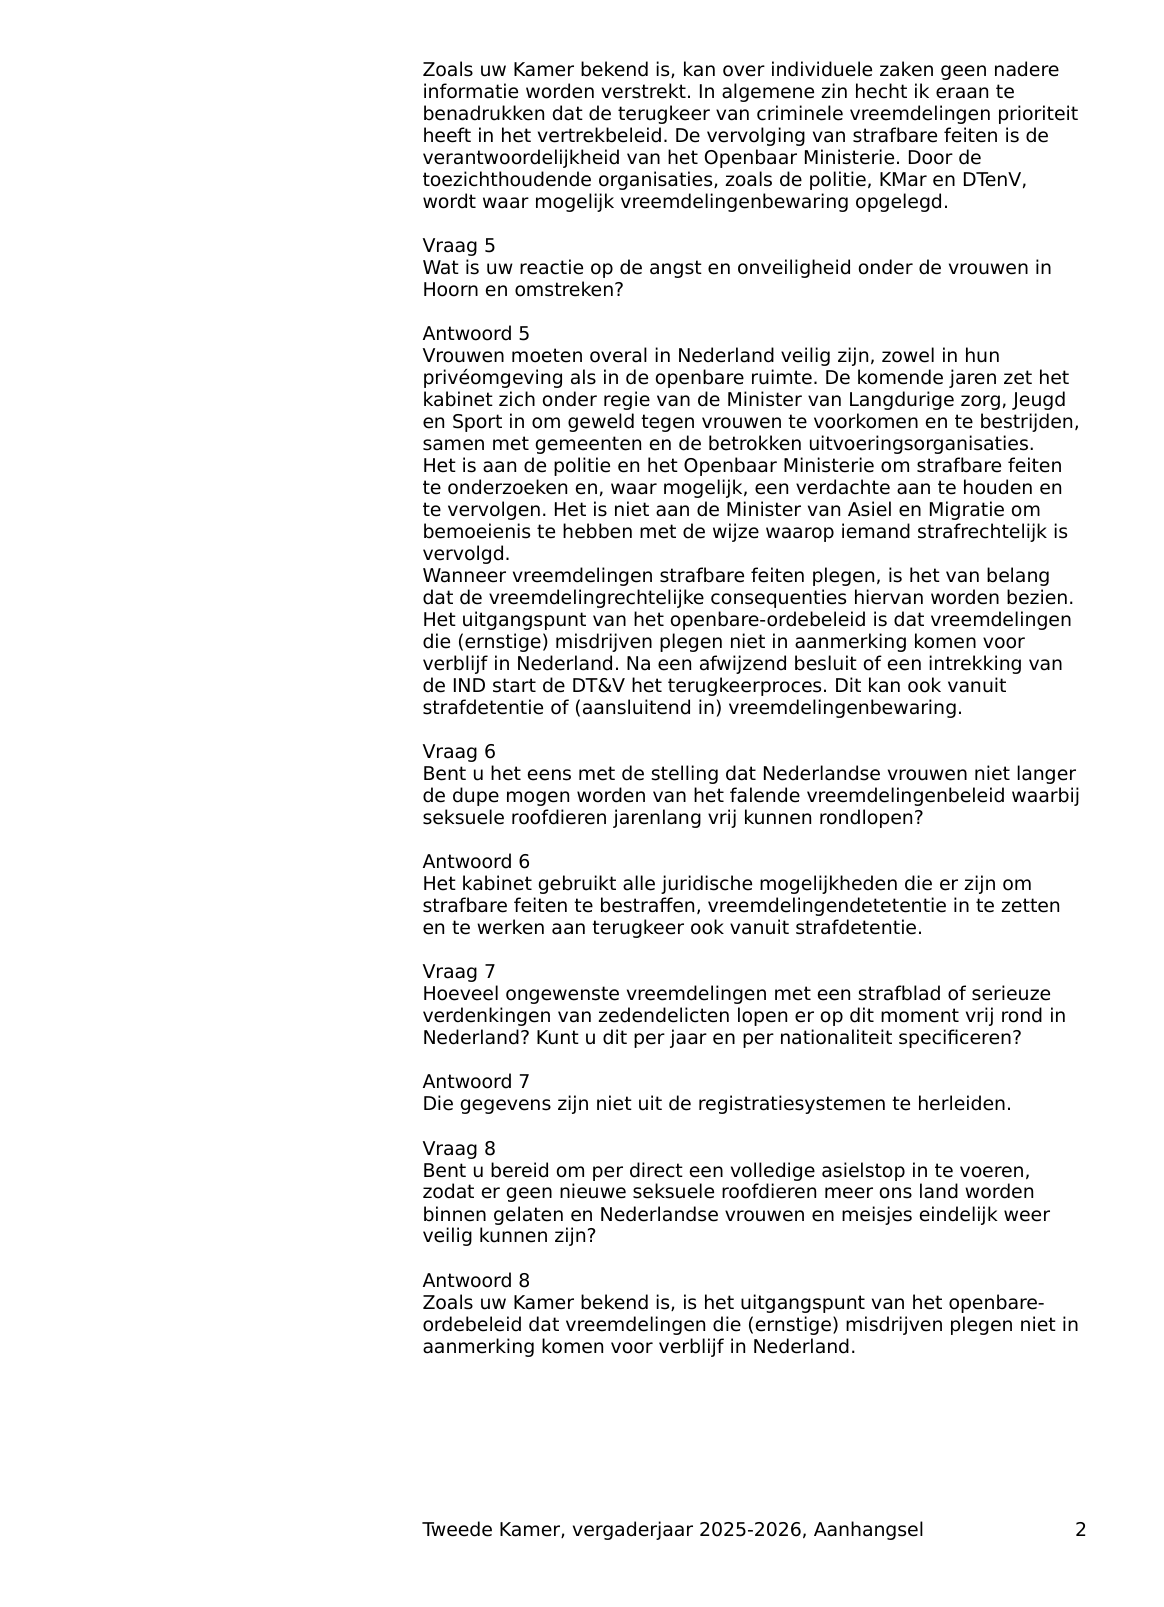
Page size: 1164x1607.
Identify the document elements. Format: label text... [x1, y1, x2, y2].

text Vraag 7 [422, 961, 1087, 983]
text Antwoord 5 [422, 323, 1087, 345]
text Vraag 5 [422, 235, 1087, 257]
text Die gegevens zijn niet uit de registratiesystemen te herleiden. [422, 1093, 1087, 1115]
text Wanneer vreemdelingen strafbare feiten plegen, is het van belang dat de vreemdelingrechtelijke consequenties hiervan worden bezien. Het uitgangspunt van het openbare-ordebeleid is dat vreemdelingen die (ernstige) misdrijven plegen niet in aanmerking komen voor verblijf in Nederland. Na een afwijzend besluit of een intrekking van de IND start de DT&V het terugkeerproces. Dit kan ook vanuit strafdetentie of (aansluitend in) vreemdelingenbewaring. [422, 565, 1087, 719]
text Zoals uw Kamer bekend is, is het uitgangspunt van het openbare-ordebeleid dat vreemdelingen die (ernstige) misdrijven plegen niet in aanmerking komen voor verblijf in Nederland. [422, 1292, 1087, 1357]
text Het is aan de politie en het Openbaar Ministerie om strafbare feiten te onderzoeken en, waar mogelijk, een verdachte aan te houden en te vervolgen. Het is niet aan de Minister van Asiel en Migratie om bemoeienis te hebben met de wijze waarop iemand strafrechtelijk is vervolgd. [422, 455, 1087, 565]
text Antwoord 8 [422, 1269, 1087, 1292]
text Vraag 6 [422, 741, 1087, 763]
text Antwoord 6 [422, 851, 1087, 873]
text Zoals uw Kamer bekend is, kan over individuele zaken geen nadere informatie worden verstrekt. In algemene zin hecht ik eraan te benadrukken dat de terugkeer van criminele vreemdelingen prioriteit heeft in het vertrekbeleid. De vervolging van strafbare feiten is de verantwoordelijkheid van het Openbaar Ministerie. Door de toezichthoudende organisaties, zoals de politie, KMar en DTenV, wordt waar mogelijk vreemdelingenbewaring opgelegd. [422, 59, 1087, 213]
text Vrouwen moeten overal in Nederland veilig zijn, zowel in hun privéomgeving als in de openbare ruimte. De komende jaren zet het kabinet zich onder regie van de Minister van Langdurige zorg, Jeugd en Sport in om geweld tegen vrouwen te voorkomen en te bestrijden, samen met gemeenten en de betrokken uitvoeringsorganisaties. [422, 345, 1087, 455]
text Antwoord 7 [422, 1071, 1087, 1093]
text Wat is uw reactie op de angst en onveiligheid onder de vrouwen in Hoorn en omstreken? [422, 257, 1087, 301]
text Bent u bereid om per direct een volledige asielstop in te voeren, zodat er geen nieuwe seksuele roofdieren meer ons land worden binnen gelaten en Nederlandse vrouwen en meisjes eindelijk weer veilig kunnen zijn? [422, 1159, 1087, 1247]
text Het kabinet gebruikt alle juridische mogelijkheden die er zijn om strafbare feiten te bestraffen, vreemdelingendetetentie in te zetten en te werken aan terugkeer ook vanuit strafdetentie. [422, 873, 1087, 939]
text Vraag 8 [422, 1137, 1087, 1159]
text Bent u het eens met de stelling dat Nederlandse vrouwen niet langer de dupe mogen worden van het falende vreemdelingenbeleid waarbij seksuele roofdieren jarenlang vrij kunnen rondlopen? [422, 763, 1087, 829]
text Hoeveel ongewenste vreemdelingen met een strafblad of serieuze verdenkingen van zedendelicten lopen er op dit moment vrij rond in Nederland? Kunt u dit per jaar en per nationaliteit specificeren? [422, 983, 1087, 1049]
